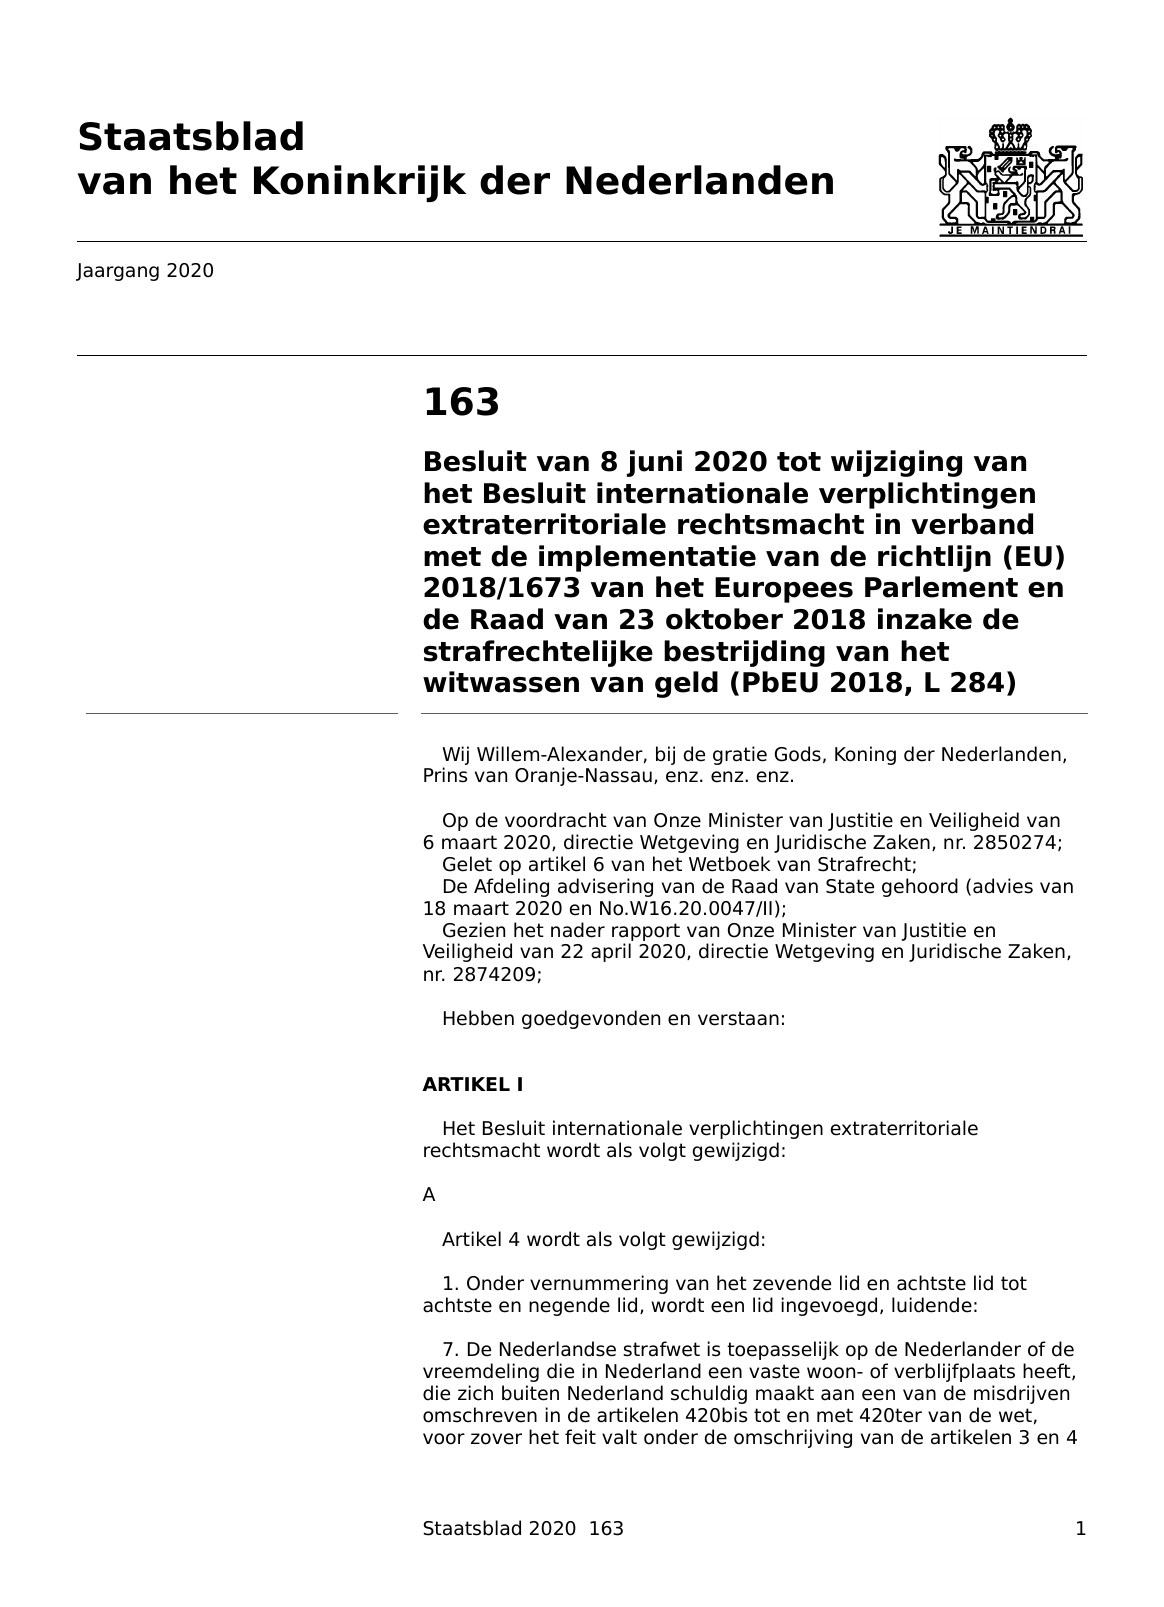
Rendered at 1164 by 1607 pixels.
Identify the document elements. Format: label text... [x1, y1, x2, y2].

text Artikel 4 wordt als volgt gewijzigd: [422, 1228, 1087, 1250]
text 1. Onder vernummering van het zevende lid en achtste lid tot achtste en negende lid, wordt een lid ingevoegd, luidende: [422, 1273, 1087, 1317]
table_header Staatsblad van het Koninkrijk der Nederlanden [77, 100, 886, 241]
subtitle 163 [422, 381, 1087, 424]
text Wij Willem-Alexander, bij de gratie Gods, Koning der Nederlanden, Prins van Oranje-Nassau, enz. enz. enz. [422, 743, 1087, 787]
text Hebben goedgevonden en verstaan: [422, 1008, 1087, 1029]
table_header [886, 100, 1087, 241]
subtitle ARTIKEL I [422, 1074, 1087, 1096]
text Op de voordracht van Onze Minister van Justitie en Veiligheid van 6 maart 2020, directie Wetgeving en Juridische Zaken, nr. 2850274; [422, 809, 1087, 853]
text Het Besluit internationale verplichtingen extraterritoriale rechtsmacht wordt als volgt gewijzigd: [422, 1118, 1087, 1162]
text A [422, 1184, 1087, 1206]
table_cell Jaargang 2020 [77, 242, 1087, 355]
text Besluit van 8 juni 2020 tot wijziging van het Besluit internationale verplichtingen extraterritoriale rechtsmacht in verband met de implementatie van de richtlijn (EU) 2018/1673 van het Europees Parlement en de Raad van 23 oktober 2018 inzake de strafrechtelijke bestrijding van het witwassen van geld (PbEU 2018, L 284) [422, 447, 1087, 699]
text De Afdeling advisering van de Raad van State gehoord (advies van 18 maart 2020 en No.W16.20.0047/II); [422, 876, 1087, 919]
picture [936, 115, 1087, 240]
text 7. De Nederlandse strafwet is toepasselijk op de Nederlander of de vreemdeling die in Nederland een vaste woon- of verblijfplaats heeft, die zich buiten Nederland schuldig maakt aan een van de misdrijven omschreven in de artikelen 420bis tot en met 420ter van de wet, voor zover het feit valt onder de omschrijving van de artikelen 3 en 4 [422, 1339, 1087, 1449]
text Gezien het nader rapport van Onze Minister van Justitie en Veiligheid van 22 april 2020, directie Wetgeving en Juridische Zaken, nr. 2874209; [422, 919, 1087, 985]
text Gelet op artikel 6 van het Wetboek van Strafrecht; [422, 853, 1087, 876]
